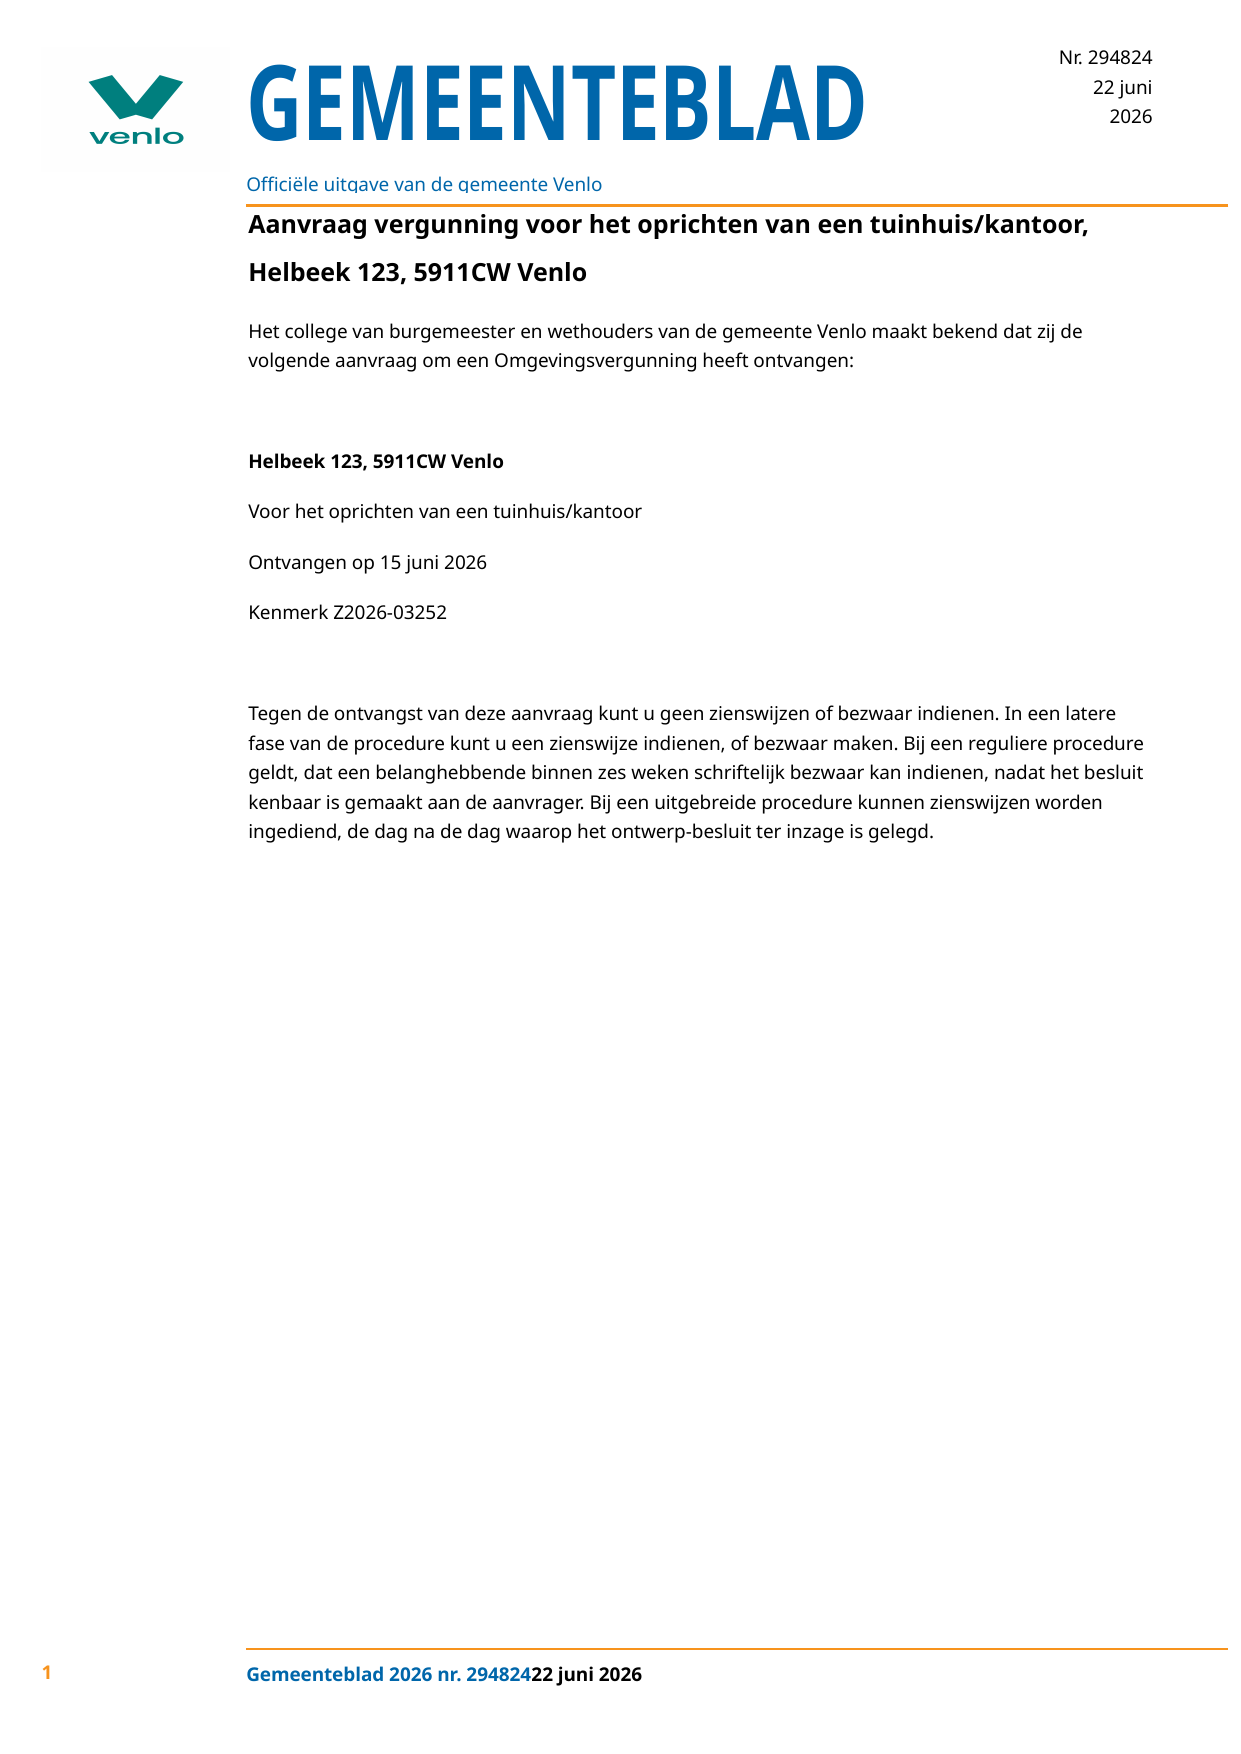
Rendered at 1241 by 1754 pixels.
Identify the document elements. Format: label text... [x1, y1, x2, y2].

text Tegen de ontvangst van deze aanvraag kunt u geen zienswijzen of bezwaar indienen. In een latere fase van de procedure kunt u een zienswijze indienen, of bezwaar maken. Bij een reguliere procedure geldt, dat een belanghebbende binnen zes weken schriftelijk bezwaar kan indienen, nadat het besluit kenbaar is gemaakt aan de aanvrager. Bij een uitgebreide procedure kunnen zienswijzen worden ingediend, de dag na de dag waarop het ontwerp-besluit ter inzage is gelegd. [248, 700, 1152, 844]
text Kenmerk Z2026-03252 [248, 599, 1152, 625]
text Het college van burgemeester en wethouders van de gemeente Venlo maakt bekend dat zij de volgende aanvraag om een Omgevingsvergunning heeft ontvangen: [248, 318, 1152, 373]
text Ontvangen op 15 juni 2026 [248, 549, 1152, 575]
picture [41, 47, 231, 172]
text Helbeek 123, 5911CW Venlo [248, 448, 1152, 474]
text Aanvraag vergunning voor het oprichten van een tuinhuis/kantoor, Helbeek 123, 5911CW Venlo [248, 207, 1152, 288]
text Voor het oprichten van een tuinhuis/kantoor [248, 499, 1152, 524]
